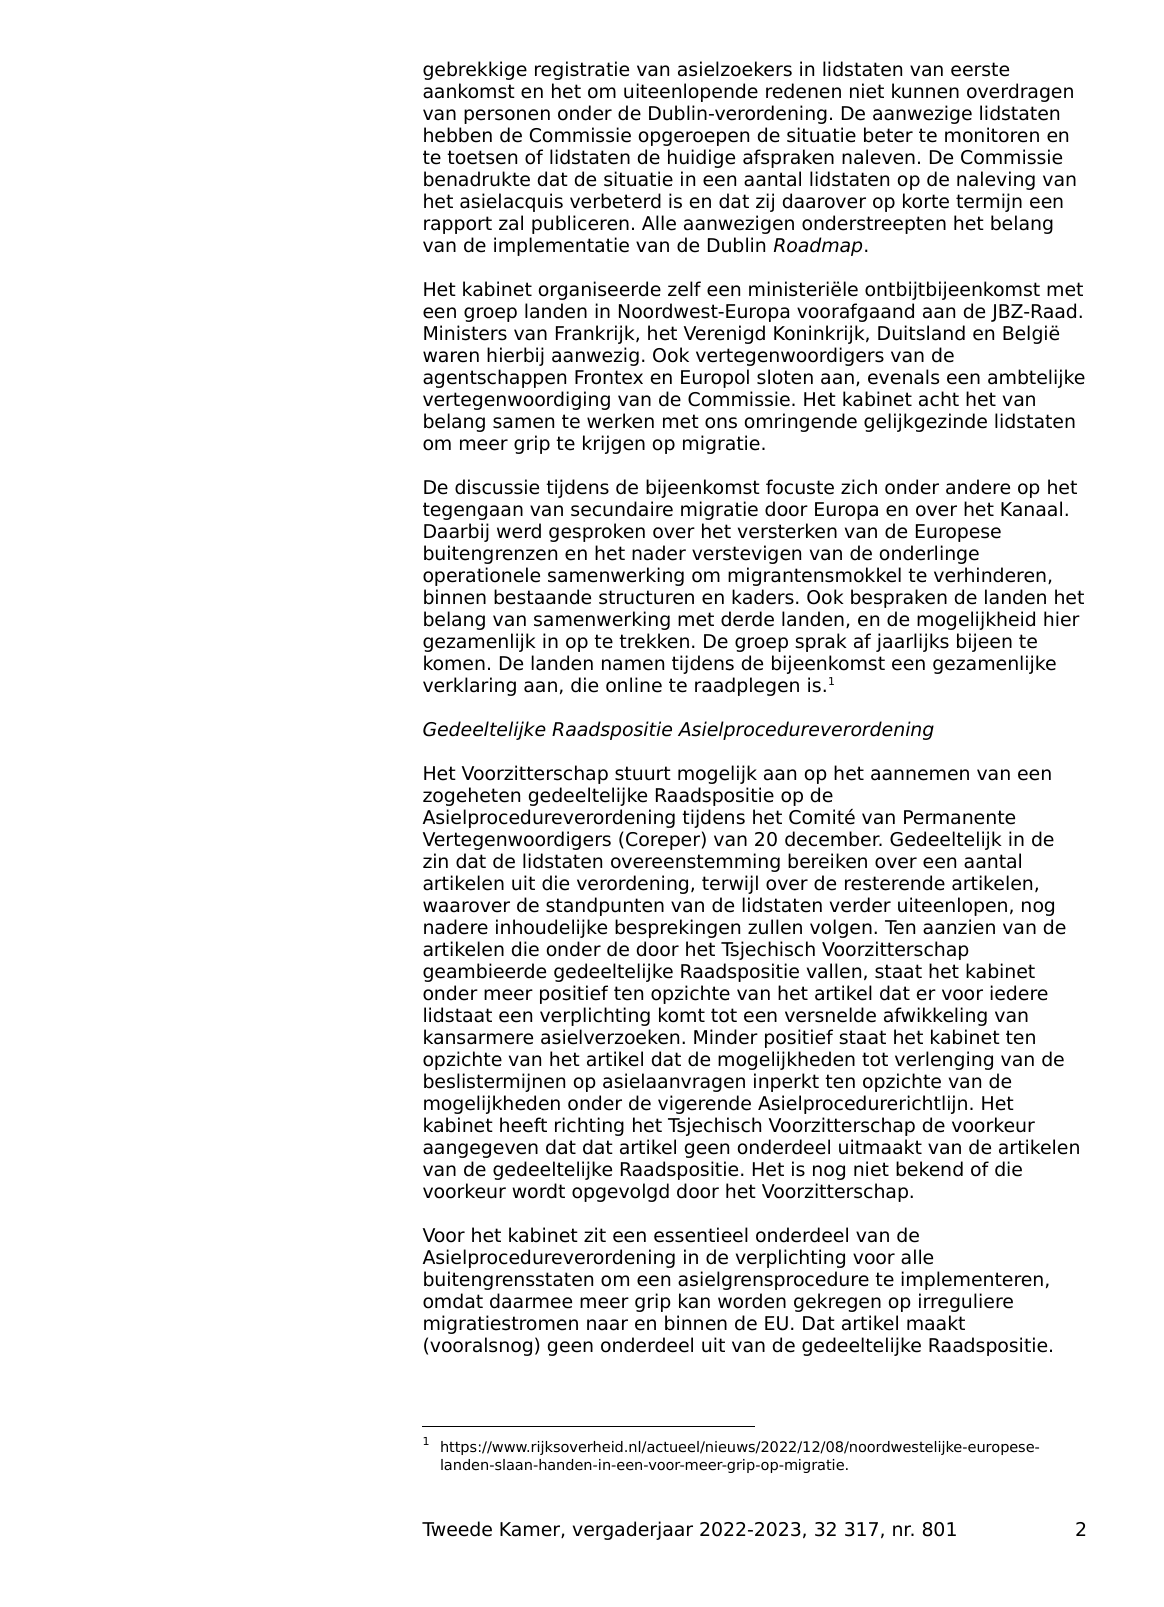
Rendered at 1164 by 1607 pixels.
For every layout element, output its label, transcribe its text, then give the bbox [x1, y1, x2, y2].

subtitle Gedeeltelijke Raadspositie Asielprocedureverordening [422, 719, 1087, 741]
text De discussie tijdens de bijeenkomst focuste zich onder andere op het tegengaan van secundaire migratie door Europa en over het Kanaal. Daarbij werd gesproken over het versterken van de Europese buitengrenzen en het nader verstevigen van de onderlinge operationele samenwerking om migrantensmokkel te verhinderen, binnen bestaande structuren en kaders. Ook bespraken de landen het belang van samenwerking met derde landen, en de mogelijkheid hier gezamenlijk in op te trekken. De groep sprak af jaarlijks bijeen te komen. De landen namen tijdens de bijeenkomst een gezamenlijke verklaring aan, die online te raadplegen is. [422, 477, 1087, 697]
text Voor het kabinet zit een essentieel onderdeel van de Asielprocedureverordening in de verplichting voor alle buitengrensstaten om een asielgrensprocedure te implementeren, omdat daarmee meer grip kan worden gekregen op irreguliere migratiestromen naar en binnen de EU. Dat artikel maakt (vooralsnog) geen onderdeel uit van de gedeeltelijke Raadspositie. [422, 1225, 1087, 1357]
text Het kabinet organiseerde zelf een ministeriële ontbijtbijeenkomst met een groep landen in Noordwest-Europa voorafgaand aan de JBZ-Raad. Ministers van Frankrijk, het Verenigd Koninkrijk, Duitsland en België waren hierbij aanwezig. Ook vertegenwoordigers van de agentschappen Frontex en Europol sloten aan, evenals een ambtelijke vertegenwoordiging van de Commissie. Het kabinet acht het van belang samen te werken met ons omringende gelijkgezinde lidstaten om meer grip te krijgen op migratie. [422, 279, 1087, 455]
text https://www.rijksoverheid.nl/actueel/nieuws/2022/12/08/noordwestelijke-europese-landen-slaan-handen-in-een-voor-meer-grip-op-migratie. [422, 1435, 1087, 1474]
text Het Voorzitterschap stuurt mogelijk aan op het aannemen van een zogeheten gedeeltelijke Raadspositie op de Asielprocedureverordening tijdens het Comité van Permanente Vertegenwoordigers (Coreper) van 20 december. Gedeeltelijk in de zin dat de lidstaten overeenstemming bereiken over een aantal artikelen uit die verordening, terwijl over de resterende artikelen, waarover de standpunten van de lidstaten verder uiteenlopen, nog nadere inhoudelijke besprekingen zullen volgen. Ten aanzien van de artikelen die onder de door het Tsjechisch Voorzitterschap geambieerde gedeeltelijke Raadspositie vallen, staat het kabinet onder meer positief ten opzichte van het artikel dat er voor iedere lidstaat een verplichting komt tot een versnelde afwikkeling van kansarmere asielverzoeken. Minder positief staat het kabinet ten opzichte van het artikel dat de mogelijkheden tot verlenging van de beslistermijnen op asielaanvragen inperkt ten opzichte van de mogelijkheden onder de vigerende Asielprocedurerichtlijn. Het kabinet heeft richting het Tsjechisch Voorzitterschap de voorkeur aangegeven dat dat artikel geen onderdeel uitmaakt van de artikelen van de gedeeltelijke Raadspositie. Het is nog niet bekend of die voorkeur wordt opgevolgd door het Voorzitterschap. [422, 763, 1087, 1203]
text gebrekkige registratie van asielzoekers in lidstaten van eerste aankomst en het om uiteenlopende redenen niet kunnen overdragen van personen onder de Dublin-verordening. De aanwezige lidstaten hebben de Commissie opgeroepen de situatie beter te monitoren en te toetsen of lidstaten de huidige afspraken naleven. De Commissie benadrukte dat de situatie in een aantal lidstaten op de naleving van het asielacquis verbeterd is en dat zij daarover op korte termijn een rapport zal publiceren. Alle aanwezigen onderstreepten het belang van de implementatie van de Dublin Roadmap. [422, 59, 1087, 257]
